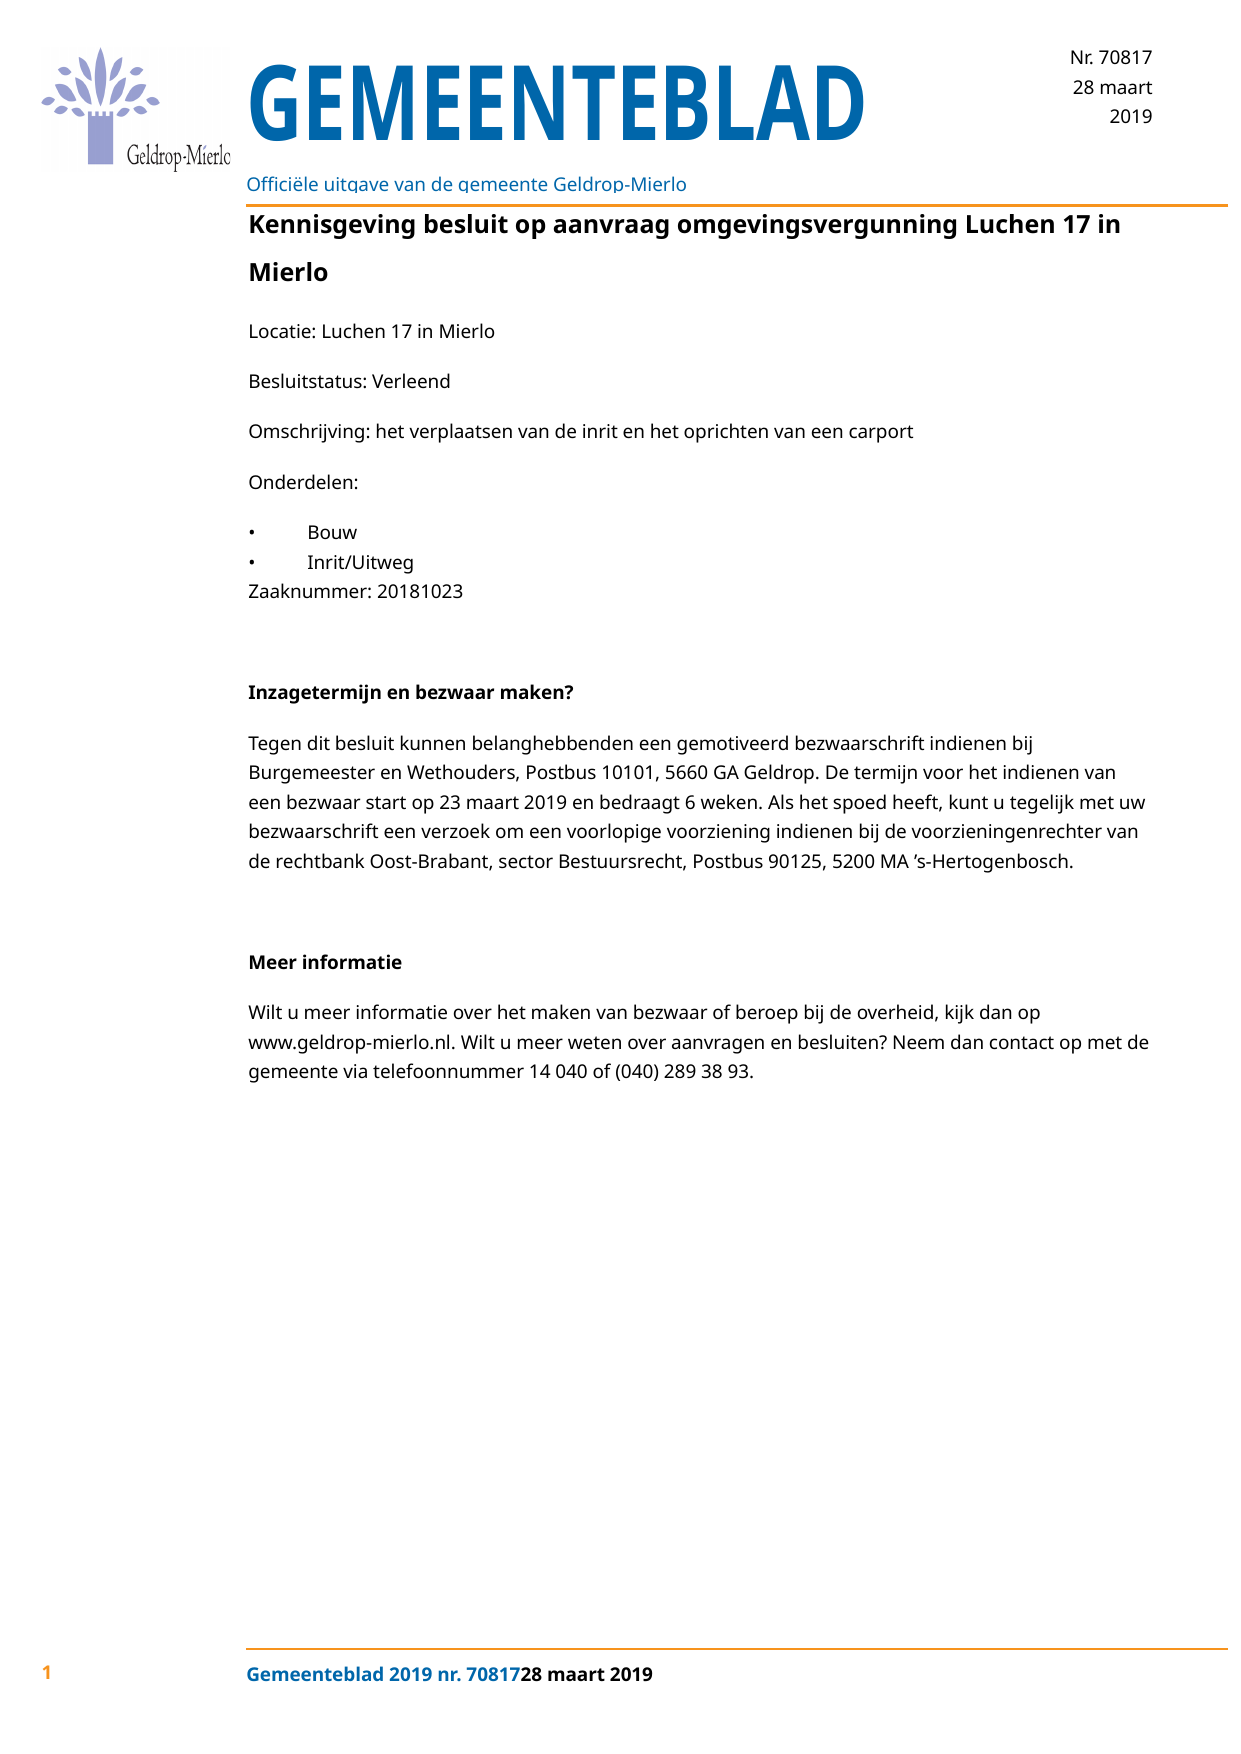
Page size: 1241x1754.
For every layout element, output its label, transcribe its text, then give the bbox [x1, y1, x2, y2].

list Bouw [248, 519, 1152, 545]
text Locatie: Luchen 17 in Mierlo [248, 318, 1152, 344]
text Besluitstatus: Verleend [248, 368, 1152, 394]
text Inzagetermijn en bezwaar maken? [248, 679, 1152, 705]
picture [41, 47, 231, 172]
text Wilt u meer informatie over het maken van bezwaar of beroep bij de overheid, kijk dan op www.geldrop-mierlo.nl. Wilt u meer weten over aanvragen en besluiten? Neem dan contact op met de gemeente via telefoonnummer 14 040 of (040) 289 38 93. [248, 999, 1152, 1084]
text Meer informatie [248, 949, 1152, 975]
text Tegen dit besluit kunnen belanghebbenden een gemotiveerd bezwaarschrift indienen bij Burgemeester en Wethouders, Postbus 10101, 5660 GA Geldrop. De termijn voor het indienen van een bezwaar start op 23 maart 2019 en bedraagt 6 weken. Als het spoed heeft, kunt u tegelijk met uw bezwaarschrift een verzoek om een voorlopige voorziening indienen bij de voorzieningenrechter van de rechtbank Oost-Brabant, sector Bestuursrecht, Postbus 90125, 5200 MA ’s-Hertogenbosch. [248, 730, 1152, 874]
text Zaaknummer: 20181023 [248, 579, 1152, 604]
text Onderdelen: [248, 469, 1152, 495]
list Inrit/Uitweg [248, 549, 1152, 575]
text Kennisgeving besluit op aanvraag omgevingsvergunning Luchen 17 in Mierlo [248, 207, 1152, 288]
text Omschrijving: het verplaatsen van de inrit en het oprichten van een carport [248, 419, 1152, 444]
